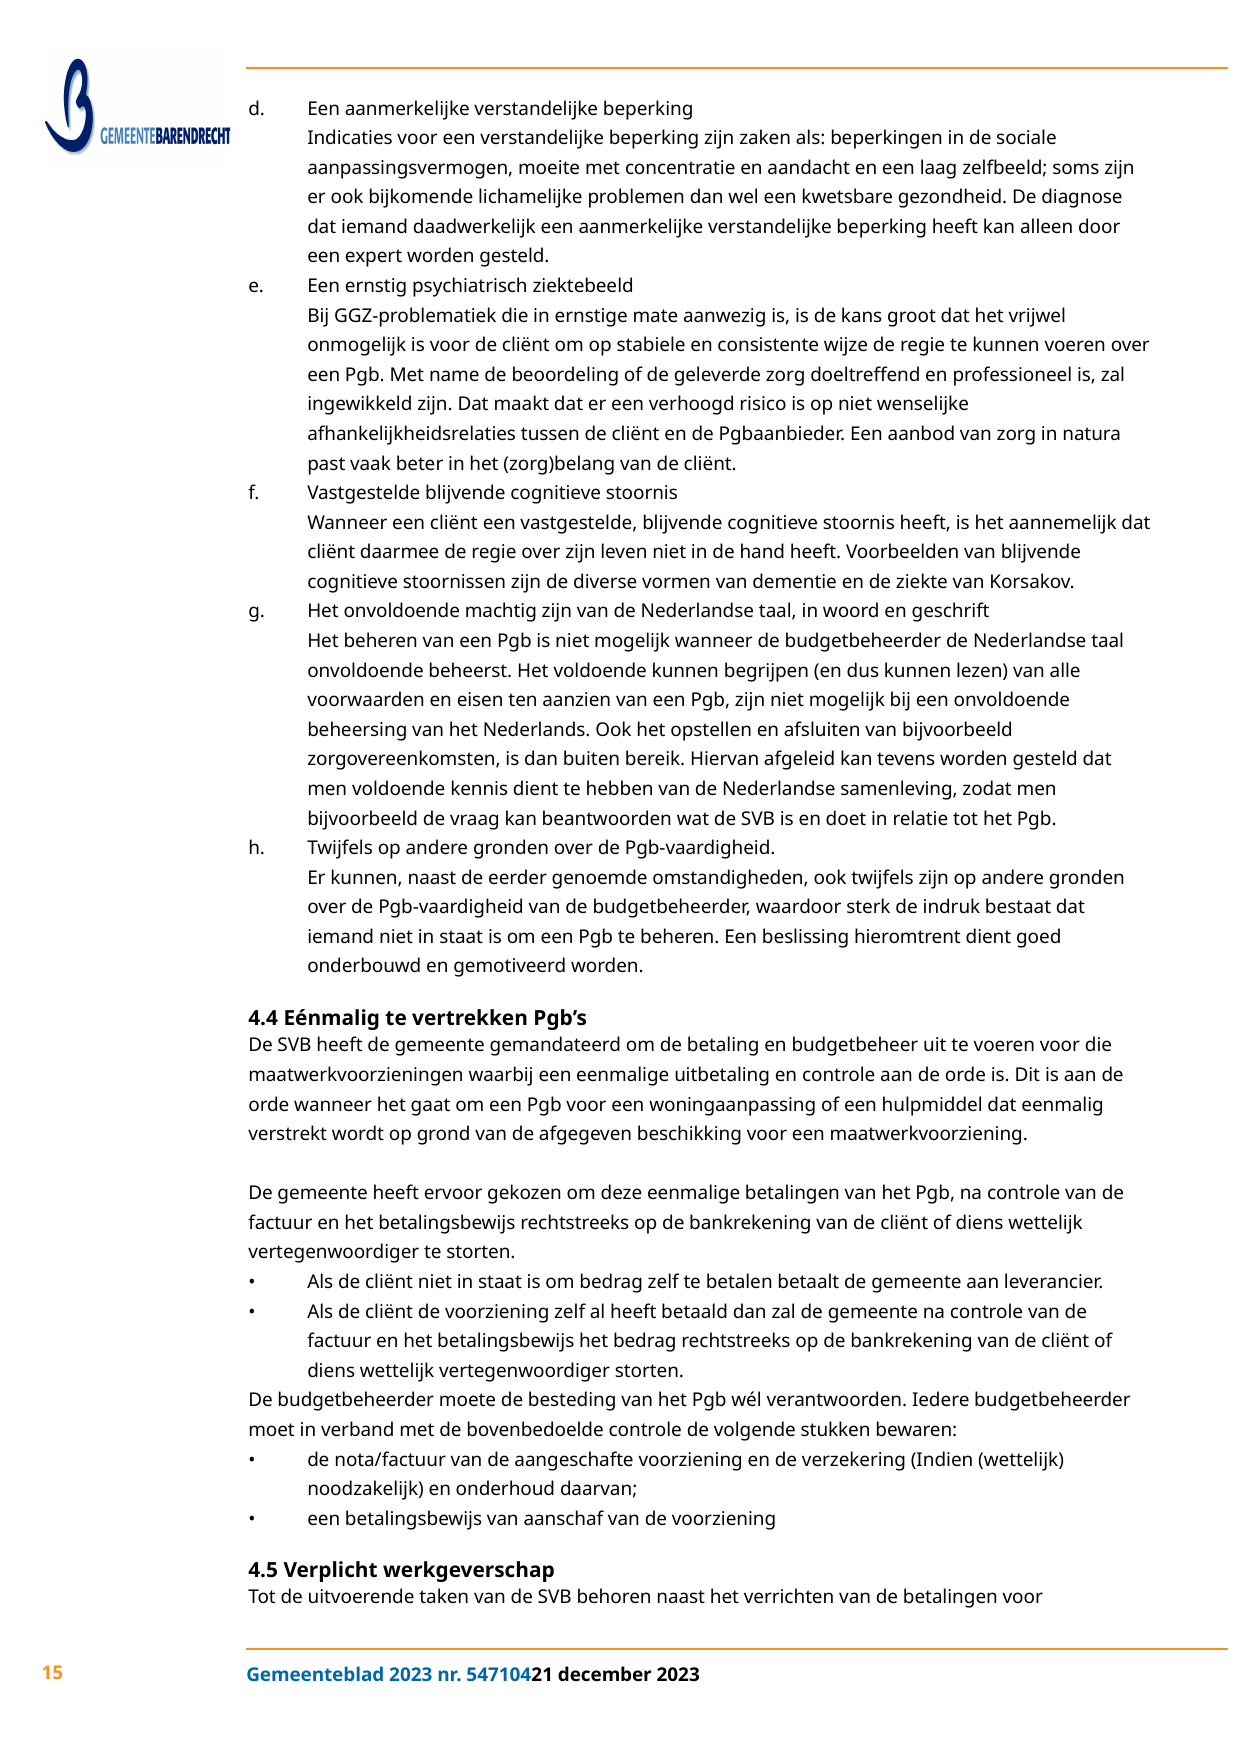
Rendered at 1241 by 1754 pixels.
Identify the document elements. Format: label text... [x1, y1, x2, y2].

list Vastgestelde blijvende cognitieve stoornis [248, 479, 1152, 505]
text Tot de uitvoerende taken van de SVB behoren naast het verrichten van de betalingen voor [248, 1584, 1152, 1609]
text De SVB heeft de gemeente gemandateerd om de betaling en budgetbeheer uit te voeren voor die maatwerkvoorzieningen waarbij een eenmalige uitbetaling en controle aan de orde is. Dit is aan de orde wanneer het gaat om een Pgb voor een woningaanpassing of een hulpmiddel dat eenmalig verstrekt wordt op grond van de afgegeven beschikking voor een maatwerkvoorziening. [248, 1032, 1152, 1146]
text De budgetbeheerder moete de besteding van het Pgb wél verantwoorden. Iedere budgetbeheerder moet in verband met de bovenbedoelde controle de volgende stukken bewaren: [248, 1387, 1152, 1442]
list Indicaties voor een verstandelijke beperking zijn zaken als: beperkingen in de sociale aanpassingsvermogen, moeite met concentratie en aandacht en een laag zelfbeeld; soms zijn er ook bijkomende lichamelijke problemen dan wel een kwetsbare gezondheid. De diagnose dat iemand daadwerkelijk een aanmerkelijke verstandelijke beperking heeft kan alleen door een expert worden gesteld. [248, 124, 1152, 268]
list Er kunnen, naast de eerder genoemde omstandigheden, ook twijfels zijn op andere gronden over de Pgb-vaardigheid van de budgetbeheerder, waardoor sterk de indruk bestaat dat iemand niet in staat is om een Pgb te beheren. Een beslissing hieromtrent dient goed onderbouwd en gemotiveerd worden. [248, 864, 1152, 978]
list Wanneer een cliënt een vastgestelde, blijvende cognitieve stoornis heeft, is het aannemelijk dat cliënt daarmee de regie over zijn leven niet in de hand heeft. Voorbeelden van blijvende cognitieve stoornissen zijn de diverse vormen van dementie en de ziekte van Korsakov. [248, 509, 1152, 594]
picture [41, 47, 231, 172]
list Bij GGZ-problematiek die in ernstige mate aanwezig is, is de kans groot dat het vrijwel onmogelijk is voor de cliënt om op stabiele en consistente wijze de regie te kunnen voeren over een Pgb. Met name de beoordeling of de geleverde zorg doeltreffend en professioneel is, zal ingewikkeld zijn. Dat maakt dat er een verhoogd risico is op niet wenselijke afhankelijkheidsrelaties tussen de cliënt en de Pgbaanbieder. Een aanbod van zorg in natura past vaak beter in het (zorg)belang van de cliënt. [248, 302, 1152, 476]
list Als de cliënt niet in staat is om bedrag zelf te betalen betaalt de gemeente aan leverancier. [248, 1268, 1152, 1294]
list Het beheren van een Pgb is niet mogelijk wanneer de budgetbeheerder de Nederlandse taal onvoldoende beheerst. Het voldoende kunnen begrijpen (en dus kunnen lezen) van alle voorwaarden en eisen ten aanzien van een Pgb, zijn niet mogelijk bij een onvoldoende beheersing van het Nederlands. Ook het opstellen en afsluiten van bijvoorbeeld zorgovereenkomsten, is dan buiten bereik. Hiervan afgeleid kan tevens worden gesteld dat men voldoende kennis dient te hebben van de Nederlandse samenleving, zodat men bijvoorbeeld de vraag kan beantwoorden wat de SVB is en doet in relatie tot het Pgb. [248, 627, 1152, 831]
list een betalingsbewijs van aanschaf van de voorziening [248, 1505, 1152, 1531]
list Als de cliënt de voorziening zelf al heeft betaald dan zal de gemeente na controle van de factuur en het betalingsbewijs het bedrag rechtstreeks op de bankrekening van de cliënt of diens wettelijk vertegenwoordiger storten. [248, 1298, 1152, 1383]
list de nota/factuur van de aangeschafte voorziening en de verzekering (Indien (wettelijk) noodzakelijk) en onderhoud daarvan; [248, 1446, 1152, 1501]
list Een ernstig psychiatrisch ziektebeeld [248, 272, 1152, 298]
text 4.5 Verplicht werkgeverschap [248, 1555, 1152, 1584]
list Twijfels op andere gronden over de Pgb-vaardigheid. [248, 834, 1152, 860]
text De gemeente heeft ervoor gekozen om deze eenmalige betalingen van het Pgb, na controle van de factuur en het betalingsbewijs rechtstreeks op de bankrekening van de cliënt of diens wettelijk vertegenwoordiger te storten. [248, 1179, 1152, 1264]
list Een aanmerkelijke verstandelijke beperking [248, 95, 1152, 121]
list Het onvoldoende machtig zijn van de Nederlandse taal, in woord en geschrift [248, 598, 1152, 623]
text 4.4 Eénmalig te vertrekken Pgb’s [248, 1003, 1152, 1032]
